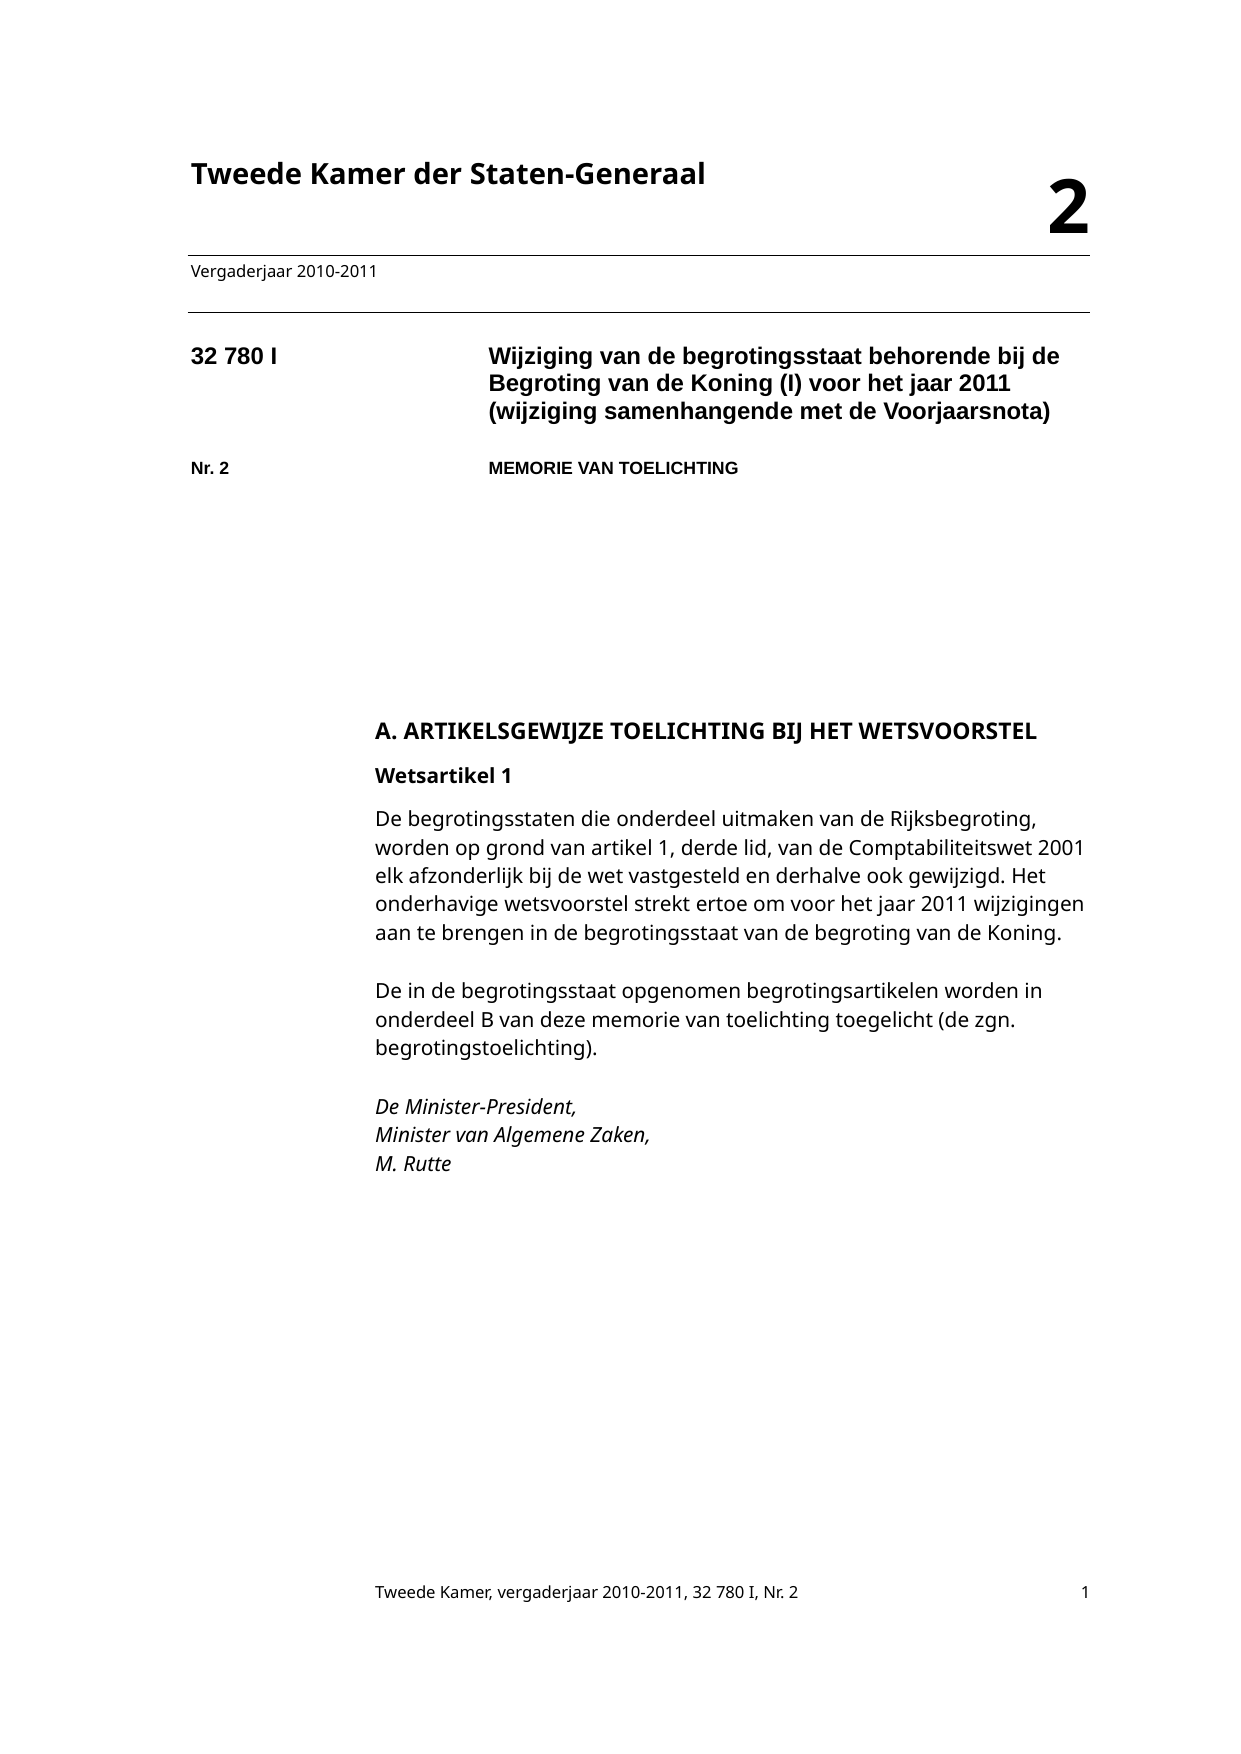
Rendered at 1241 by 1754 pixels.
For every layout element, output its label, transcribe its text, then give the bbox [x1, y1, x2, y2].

text De begrotingsstaten die onderdeel uitmaken van de Rijksbegroting, worden op grond van artikel 1, derde lid, van de Comptabiliteitswet 2001 elk afzonderlijk bij de wet vastgesteld en derhalve ook gewijzigd. Het onderhavige wetsvoorstel strekt ertoe om voor het jaar 2011 wijzigingen aan te brengen in de begrotingsstaat van de begroting van de Koning. [375, 804, 1090, 946]
text Minister van Algemene Zaken, [375, 1120, 1090, 1149]
table_header Tweede Kamer der Staten-Generaal [188, 150, 909, 255]
table_cell [188, 313, 485, 339]
table_cell 32 780 I [188, 339, 485, 454]
table_cell MEMORIE VAN TOELICHTING [485, 455, 1090, 573]
subtitle A. ARTIKELSGEWIJZE TOELICHTING BIJ HET WETSVOORSTEL [375, 714, 1090, 746]
text Wetsartikel 1 [375, 761, 1090, 789]
table_cell Vergaderjaar 2010-2011 [188, 256, 485, 312]
table_header 2 [910, 150, 1090, 255]
text M. Rutte [375, 1149, 1090, 1177]
text De in de begrotingsstaat opgenomen begrotingsartikelen worden in onderdeel B van deze memorie van toelichting toegelicht (de zgn. begrotingstoelichting). [375, 976, 1090, 1062]
table_cell Wijziging van de begrotingsstaat behorende bij de Begroting van de Koning (I) voor het jaar 2011 (wijziging samenhangende met de Voorjaarsnota) [485, 339, 1090, 454]
table_cell Nr. 2 [188, 455, 485, 573]
text De Minister-President, [375, 1092, 1090, 1120]
table_cell [485, 313, 1090, 339]
table_cell [485, 256, 1090, 312]
